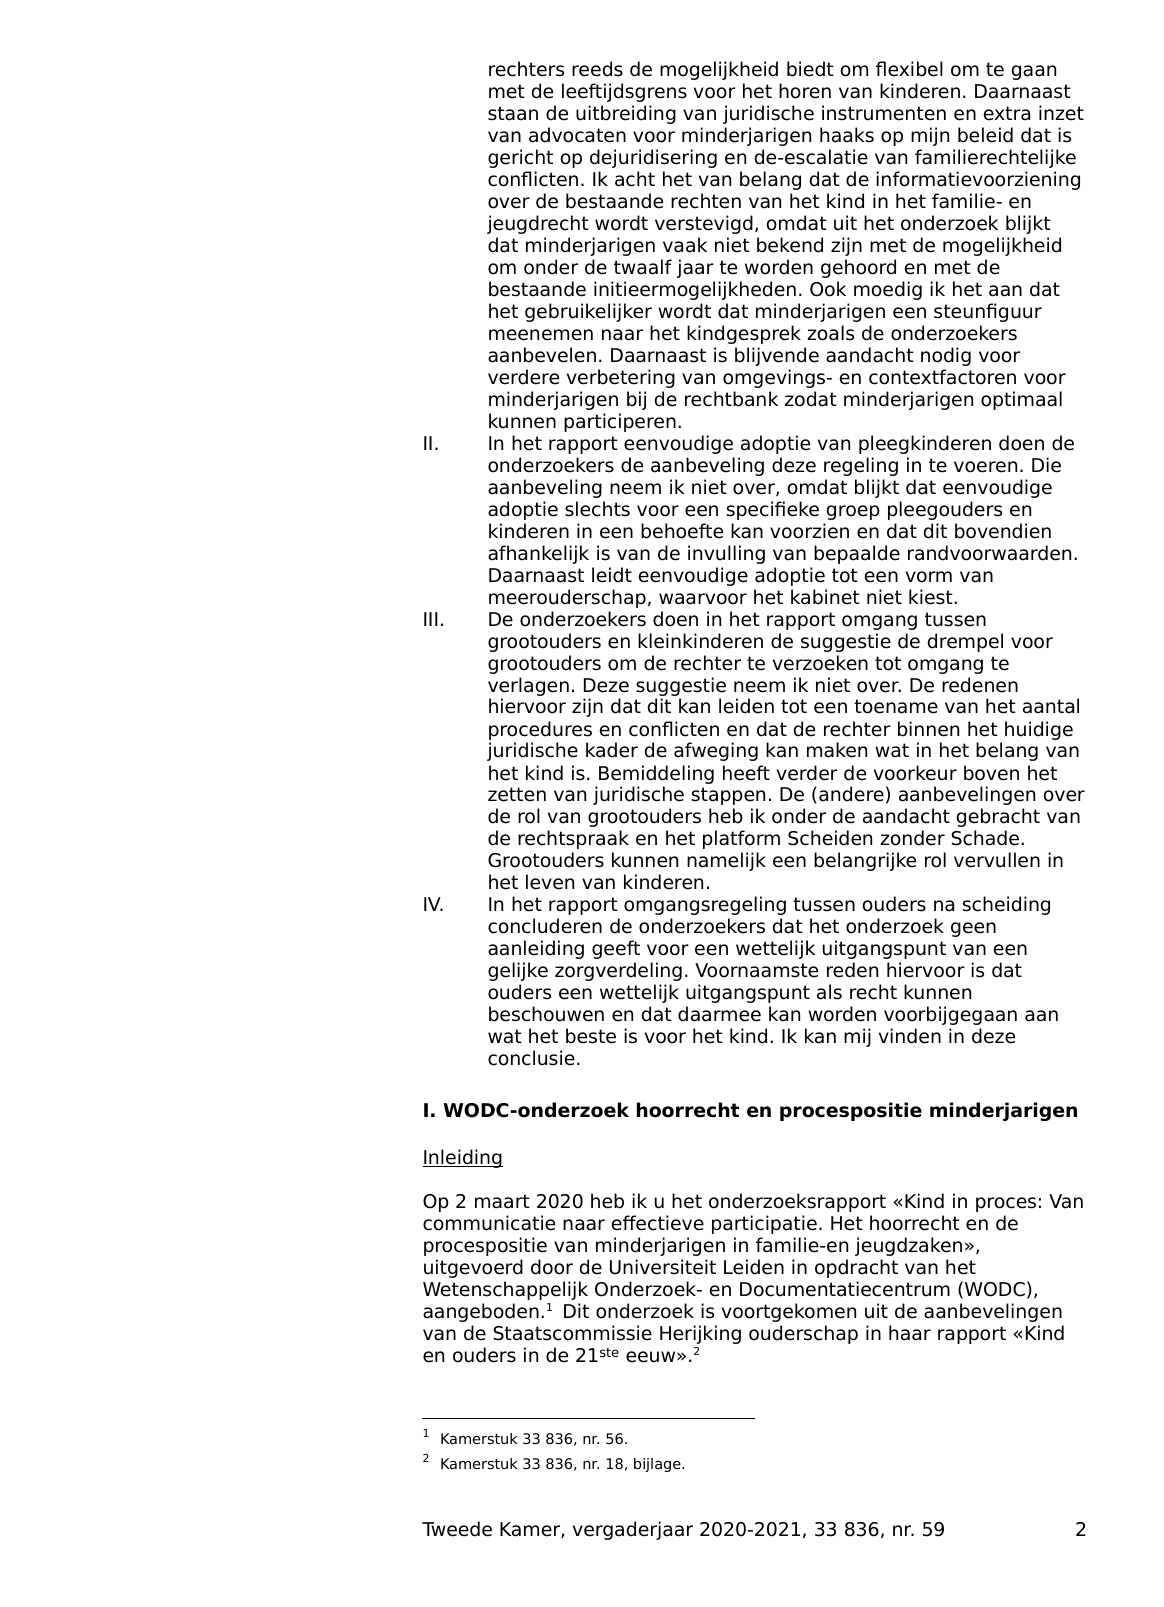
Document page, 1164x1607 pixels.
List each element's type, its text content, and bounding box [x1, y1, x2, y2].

subtitle I. WODC-onderzoek hoorrecht en procespositie minderjarigen [422, 1100, 1087, 1122]
text Op 2 maart 2020 heb ik u het onderzoeksrapport «Kind in proces: Van communicatie naar effectieve participatie. Het hoorrecht en de procespositie van minderjarigen in familie-en jeugdzaken», uitgevoerd door de Universiteit Leiden in opdracht van het Wetenschappelijk Onderzoek- en Documentatiecentrum (WODC), aangeboden. Dit onderzoek is voortgekomen uit de aanbevelingen van de Staatscommissie Herijking ouderschap in haar rapport «Kind en ouders in de 21ste eeuw». [422, 1191, 1087, 1367]
text II. In het rapport eenvoudige adoptie van pleegkinderen doen de onderzoekers de aanbeveling deze regeling in te voeren. Die aanbeveling neem ik niet over, omdat blijkt dat eenvoudige adoptie slechts voor een specifieke groep pleegouders en kinderen in een behoefte kan voorzien en dat dit bovendien afhankelijk is van de invulling van bepaalde randvoorwaarden. Daarnaast leidt eenvoudige adoptie tot een vorm van meerouderschap, waarvoor het kabinet niet kiest. [422, 433, 1087, 608]
text Kamerstuk 33 836, nr. 18, bijlage. [422, 1452, 1087, 1474]
subtitle Inleiding [422, 1147, 1087, 1169]
text Kamerstuk 33 836, nr. 56. [422, 1427, 1087, 1449]
text rechters reeds de mogelijkheid biedt om flexibel om te gaan met de leeftijdsgrens voor het horen van kinderen. Daarnaast staan de uitbreiding van juridische instrumenten en extra inzet van advocaten voor minderjarigen haaks op mijn beleid dat is gericht op dejuridisering en de-escalatie van familierechtelijke conflicten. Ik acht het van belang dat de informatievoorziening over de bestaande rechten van het kind in het familie- en jeugdrecht wordt verstevigd, omdat uit het onderzoek blijkt dat minderjarigen vaak niet bekend zijn met de mogelijkheid om onder de twaalf jaar te worden gehoord en met de bestaande initieermogelijkheden. Ook moedig ik het aan dat het gebruikelijker wordt dat minderjarigen een steunfiguur meenemen naar het kindgesprek zoals de onderzoekers aanbevelen. Daarnaast is blijvende aandacht nodig voor verdere verbetering van omgevings- en contextfactoren voor minderjarigen bij de rechtbank zodat minderjarigen optimaal kunnen participeren. [422, 59, 1087, 433]
text IV. In het rapport omgangsregeling tussen ouders na scheiding concluderen de onderzoekers dat het onderzoek geen aanleiding geeft voor een wettelijk uitgangspunt van een gelijke zorgverdeling. Voornaamste reden hiervoor is dat ouders een wettelijk uitgangspunt als recht kunnen beschouwen en dat daarmee kan worden voorbijgegaan aan wat het beste is voor het kind. Ik kan mij vinden in deze conclusie. [422, 894, 1087, 1070]
text III. De onderzoekers doen in het rapport omgang tussen grootouders en kleinkinderen de suggestie de drempel voor grootouders om de rechter te verzoeken tot omgang te verlagen. Deze suggestie neem ik niet over. De redenen hiervoor zijn dat dit kan leiden tot een toename van het aantal procedures en conflicten en dat de rechter binnen het huidige juridische kader de afweging kan maken wat in het belang van het kind is. Bemiddeling heeft verder de voorkeur boven het zetten van juridische stappen. De (andere) aanbevelingen over de rol van grootouders heb ik onder de aandacht gebracht van de rechtspraak en het platform Scheiden zonder Schade. Grootouders kunnen namelijk een belangrijke rol vervullen in het leven van kinderen. [422, 608, 1087, 894]
